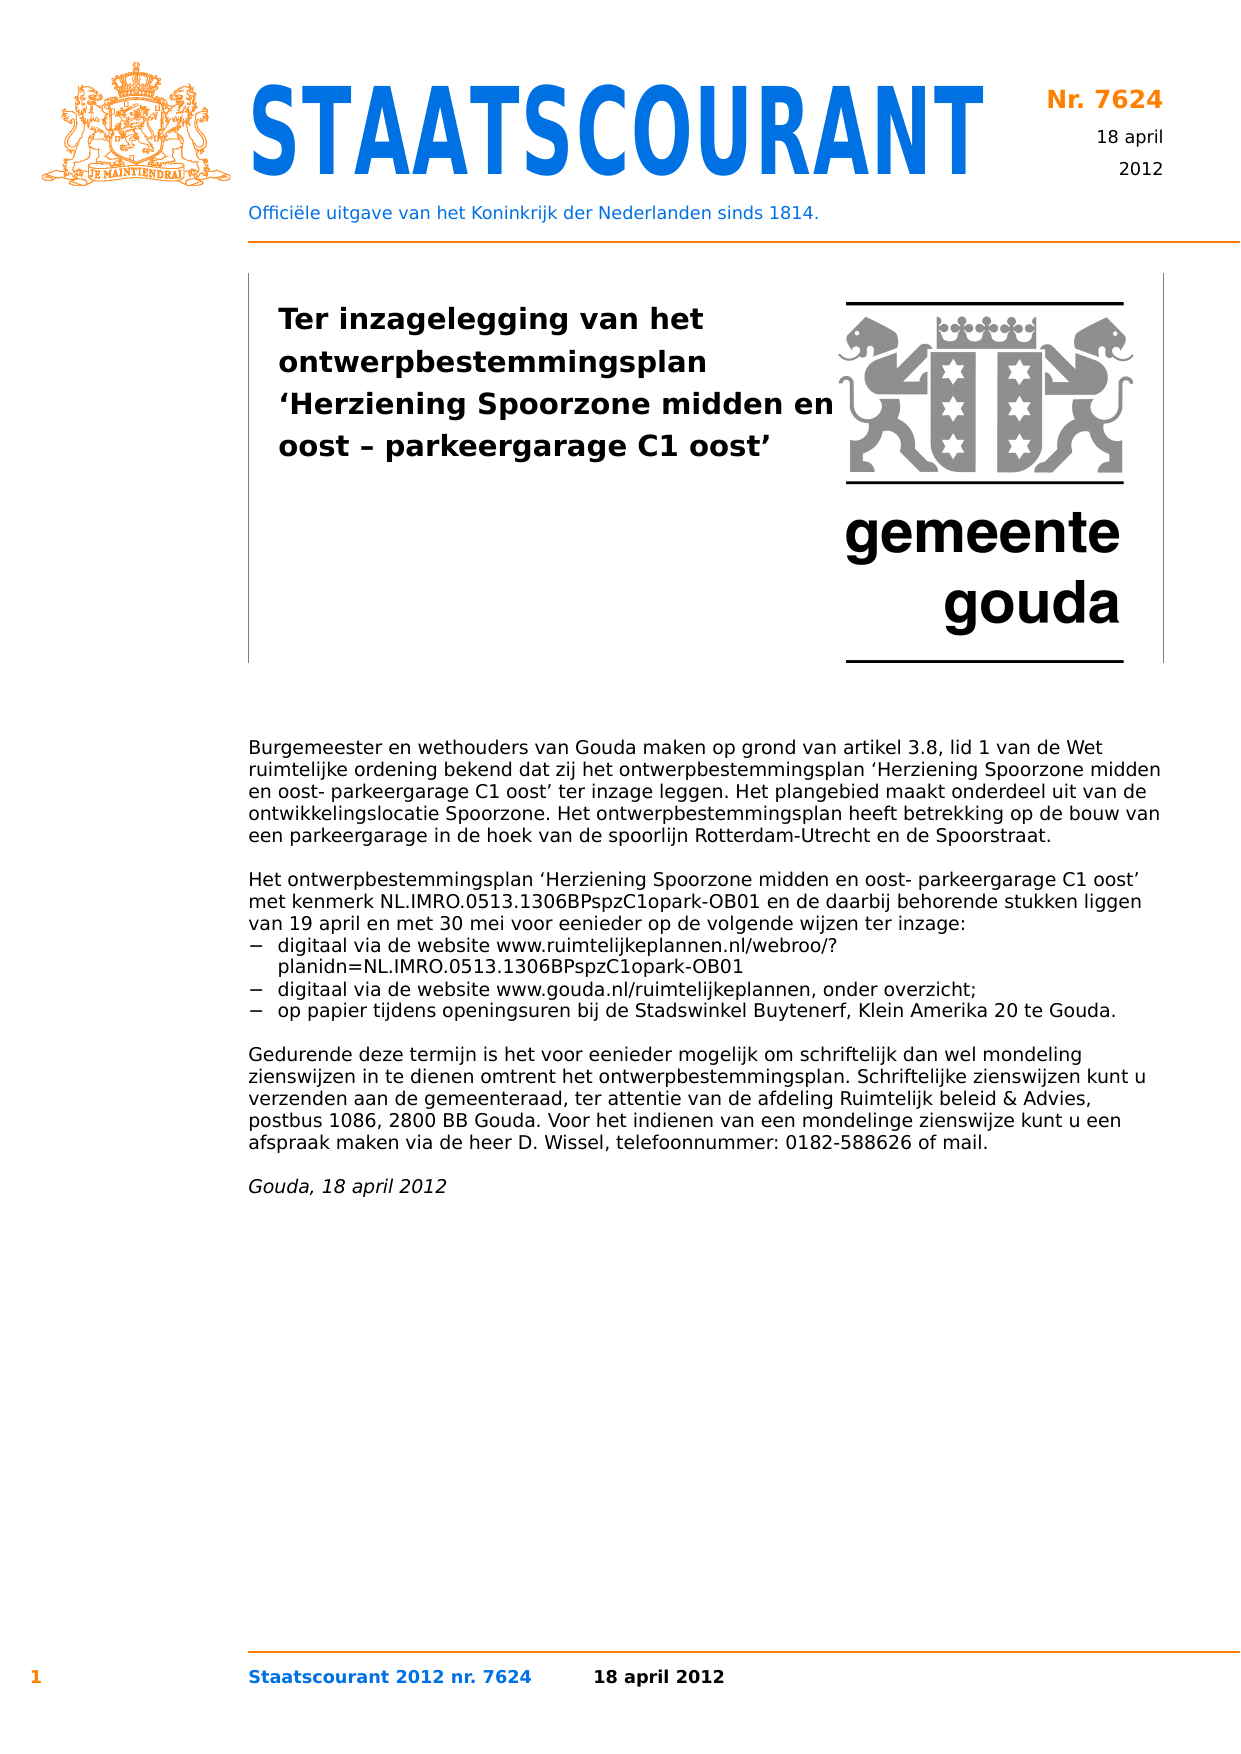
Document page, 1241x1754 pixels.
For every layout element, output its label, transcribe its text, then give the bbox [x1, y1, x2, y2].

text Gouda, 18 april 2012 [248, 1176, 1163, 1198]
table_header [25, 62, 248, 241]
table_header STAATSCOURANT [248, 62, 998, 203]
table_cell 2012 [998, 153, 1240, 203]
text − op papier tijdens openingsuren bij de Stadswinkel Buytenerf, Klein Amerika 20 te Gouda. [248, 1000, 1163, 1022]
table_cell 18 april [998, 121, 1240, 153]
table_header Nr. 7624 [998, 62, 1240, 121]
text − digitaal via de website www.ruimtelijkeplannen.nl/webroo/?planidn=NL.IMRO.0513.1306BPspzC1opark-OB01 [248, 934, 1163, 978]
picture [838, 302, 1134, 663]
picture [41, 62, 231, 186]
text Burgemeester en wethouders van Gouda maken op grond van artikel 3.8, lid 1 van de Wet ruimtelijke ordening bekend dat zij het ontwerpbestemmingsplan ‘Herziening Spoorzone midden en oost- parkeergarage C1 oost’ ter inzage leggen. Het plangebied maakt onderdeel uit van de ontwikkelingslocatie Spoorzone. Het ontwerpbestemmingsplan heeft betrekking op de bouw van een parkeergarage in de hoek van de spoorlijn Rotterdam-Utrecht en de Spoorstraat. [248, 737, 1163, 847]
table_cell Officiële uitgave van het Koninkrijk der Nederlanden sinds 1814. [248, 203, 1240, 241]
subtitle Ter inzagelegging van het ontwerpbestemmingsplan ‘Herziening Spoorzone midden en oost – parkeergarage C1 oost’ [249, 273, 1163, 663]
text Het ontwerpbestemmingsplan ‘Herziening Spoorzone midden en oost- parkeergarage C1 oost’ met kenmerk NL.IMRO.0513.1306BPspzC1opark-OB01 en de daarbij behorende stukken liggen van 19 april en met 30 mei voor eenieder op de volgende wijzen ter inzage: [248, 868, 1163, 934]
text Gedurende deze termijn is het voor eenieder mogelijk om schriftelijk dan wel mondeling zienswijzen in te dienen omtrent het ontwerpbestemmingsplan. Schriftelijke zienswijzen kunt u verzenden aan de gemeenteraad, ter attentie van de afdeling Ruimtelijk beleid & Advies, postbus 1086, 2800 BB Gouda. Voor het indienen van een mondelinge zienswijze kunt u een afspraak maken via de heer D. Wissel, telefoonnummer: 0182-588626 of mail. [248, 1044, 1163, 1154]
text − digitaal via de website www.gouda.nl/ruimtelijkeplannen, onder overzicht; [248, 978, 1163, 1000]
